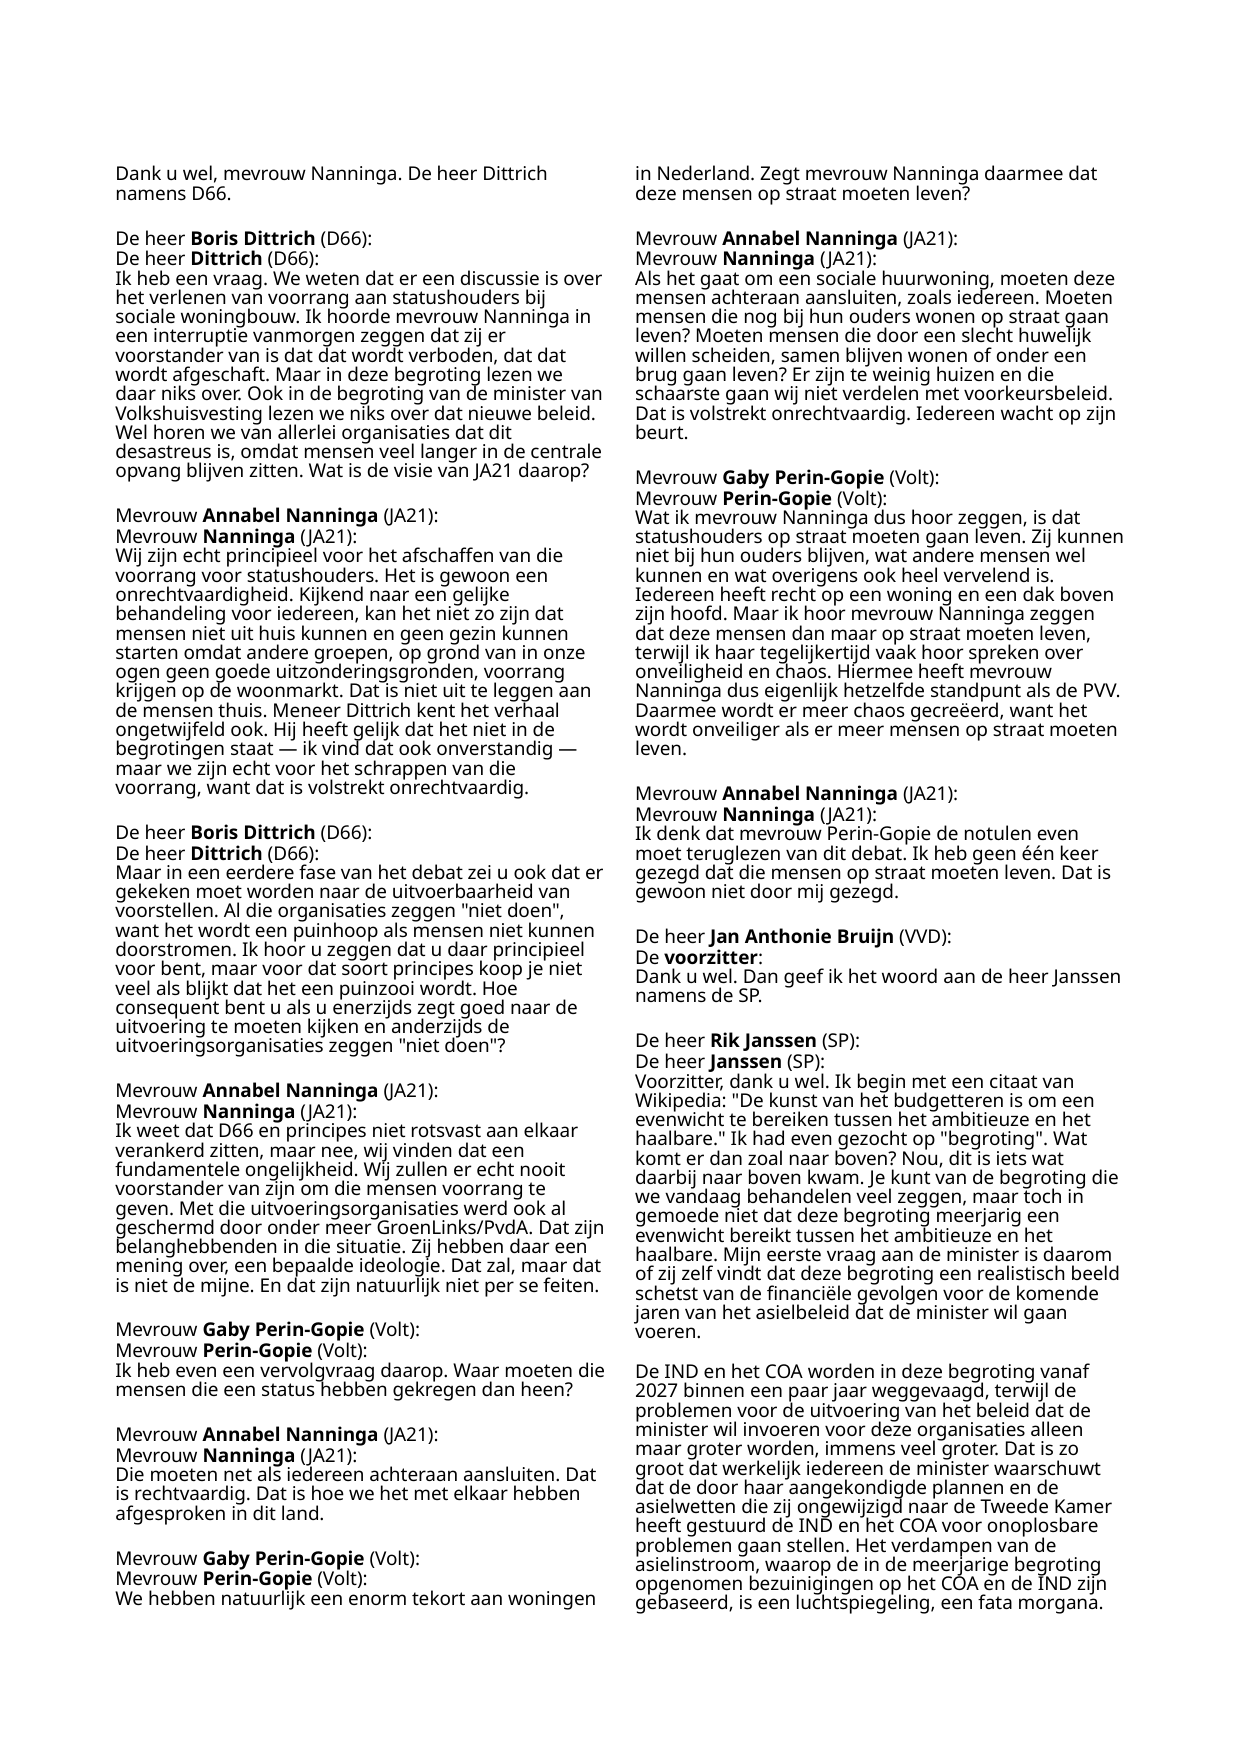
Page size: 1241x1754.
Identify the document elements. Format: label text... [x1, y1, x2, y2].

text Mevrouw Annabel Nanninga (JA21): [635, 780, 1125, 806]
text Mevrouw Nanninga (JA21): [115, 528, 605, 547]
text De heer Dittrich (D66): [115, 250, 605, 270]
text De heer Rik Janssen (SP): [635, 1028, 1125, 1053]
text De heer Dittrich (D66): [115, 844, 605, 864]
text Mevrouw Annabel Nanninga (JA21): [635, 225, 1125, 250]
text Mevrouw Gaby Perin-Gopie (Volt): [115, 1317, 605, 1342]
text Mevrouw Annabel Nanninga (JA21): [115, 502, 605, 528]
text Mevrouw Perin-Gopie (Volt): [115, 1570, 605, 1590]
text Ik heb even een vervolgvraag daarop. Waar moeten die mensen die een status hebben gekregen dan heen? [115, 1362, 605, 1400]
text De voorzitter: [635, 949, 1125, 968]
text Dank u wel. Dan geef ik het woord aan de heer Janssen namens de SP. [635, 968, 1125, 1007]
text De heer Jan Anthonie Bruijn (VVD): [635, 923, 1125, 949]
text Mevrouw Gaby Perin-Gopie (Volt): [635, 464, 1125, 490]
text We hebben natuurlijk een enorm tekort aan woningen [115, 1590, 605, 1609]
text in Nederland. Zegt mevrouw Nanninga daarmee dat deze mensen op straat moeten leven? [635, 165, 1125, 204]
text Wat ik mevrouw Nanninga dus hoor zeggen, is dat statushouders op straat moeten gaan leven. Zij kunnen niet bij hun ouders blijven, wat andere mensen wel kunnen en wat overigens ook heel vervelend is. Iedereen heeft recht op een woning en een dak boven zijn hoofd. Maar ik hoor mevrouw Nanninga zeggen dat deze mensen dan maar op straat moeten leven, terwijl ik haar tegelijkertijd vaak hoor spreken over onveiligheid en chaos. Hiermee heeft mevrouw Nanninga dus eigenlijk hetzelfde standpunt als de PVV. Daarmee wordt er meer chaos gecreëerd, want het wordt onveiliger als er meer mensen op straat moeten leven. [635, 509, 1125, 759]
text Ik denk dat mevrouw Perin-Gopie de notulen even moet teruglezen van dit debat. Ik heb geen één keer gezegd dat die mensen op straat moeten leven. Dat is gewoon niet door mij gezegd. [635, 825, 1125, 902]
text Mevrouw Nanninga (JA21): [635, 250, 1125, 270]
text Mevrouw Perin-Gopie (Volt): [115, 1342, 605, 1362]
text Voorzitter, dank u wel. Ik begin met een citaat van Wikipedia: "De kunst van het budgetteren is om een evenwicht te bereiken tussen het ambitieuze en het haalbare." Ik had even gezocht op "begroting". Wat komt er dan zoal naar boven? Nou, dit is iets wat daarbij naar boven kwam. Je kunt van de begroting die we vandaag behandelen veel zeggen, maar toch in gemoede niet dat deze begroting meerjarig een evenwicht bereikt tussen het ambitieuze en het haalbare. Mijn eerste vraag aan de minister is daarom of zij zelf vindt dat deze begroting een realistisch beeld schetst van de financiële gevolgen voor de komende jaren van het asielbeleid dat de minister wil gaan voeren. [635, 1073, 1125, 1342]
text Mevrouw Nanninga (JA21): [115, 1447, 605, 1466]
text Mevrouw Nanninga (JA21): [115, 1103, 605, 1122]
text Maar in een eerdere fase van het debat zei u ook dat er gekeken moet worden naar de uitvoerbaarheid van voorstellen. Al die organisaties zeggen "niet doen", want het wordt een puinhoop als mensen niet kunnen doorstromen. Ik hoor u zeggen dat u daar principieel voor bent, maar voor dat soort principes koop je niet veel als blijkt dat het een puinzooi wordt. Hoe consequent bent u als u enerzijds zegt goed naar de uitvoering te moeten kijken en anderzijds de uitvoeringsorganisaties zeggen "niet doen"? [115, 864, 605, 1057]
text Mevrouw Nanninga (JA21): [635, 806, 1125, 825]
text Die moeten net als iedereen achteraan aansluiten. Dat is rechtvaardig. Dat is hoe we het met elkaar hebben afgesproken in dit land. [115, 1466, 605, 1524]
text De heer Boris Dittrich (D66): [115, 819, 605, 844]
text Als het gaat om een sociale huurwoning, moeten deze mensen achteraan aansluiten, zoals iedereen. Moeten mensen die nog bij hun ouders wonen op straat gaan leven? Moeten mensen die door een slecht huwelijk willen scheiden, samen blijven wonen of onder een brug gaan leven? Er zijn te weinig huizen en die schaarste gaan wij niet verdelen met voorkeursbeleid. Dat is volstrekt onrechtvaardig. Iedereen wacht op zijn beurt. [635, 270, 1125, 443]
text De heer Boris Dittrich (D66): [115, 225, 605, 250]
text Dank u wel, mevrouw Nanninga. De heer Dittrich namens D66. [115, 165, 605, 204]
text Ik weet dat D66 en principes niet rotsvast aan elkaar verankerd zitten, maar nee, wij vinden dat een fundamentele ongelijkheid. Wij zullen er echt nooit voorstander van zijn om die mensen voorrang te geven. Met die uitvoeringsorganisaties werd ook al geschermd door onder meer GroenLinks/PvdA. Dat zijn belanghebbenden in die situatie. Zij hebben daar een mening over, een bepaalde ideologie. Dat zal, maar dat is niet de mijne. En dat zijn natuurlijk niet per se feiten. [115, 1122, 605, 1296]
text Mevrouw Annabel Nanninga (JA21): [115, 1421, 605, 1447]
text De heer Janssen (SP): [635, 1053, 1125, 1073]
text Mevrouw Gaby Perin-Gopie (Volt): [115, 1545, 605, 1570]
text Mevrouw Annabel Nanninga (JA21): [115, 1077, 605, 1103]
text De IND en het COA worden in deze begroting vanaf 2027 binnen een paar jaar weggevaagd, terwijl de problemen voor de uitvoering van het beleid dat de minister wil invoeren voor deze organisaties alleen maar groter worden, immens veel groter. Dat is zo groot dat werkelijk iedereen de minister waarschuwt dat de door haar aangekondigde plannen en de asielwetten die zij ongewijzigd naar de Tweede Kamer heeft gestuurd de IND en het COA voor onoplosbare problemen gaan stellen. Het verdampen van de asielinstroom, waarop de in de meerjarige begroting opgenomen bezuinigingen op het COA en de IND zijn gebaseerd, is een luchtspiegeling, een fata morgana. [635, 1363, 1125, 1614]
text Wij zijn echt principieel voor het afschaffen van die voorrang voor statushouders. Het is gewoon een onrechtvaardigheid. Kijkend naar een gelijke behandeling voor iedereen, kan het niet zo zijn dat mensen niet uit huis kunnen en geen gezin kunnen starten omdat andere groepen, op grond van in onze ogen geen goede uitzonderingsgronden, voorrang krijgen op de woonmarkt. Dat is niet uit te leggen aan de mensen thuis. Meneer Dittrich kent het verhaal ongetwijfeld ook. Hij heeft gelijk dat het niet in de begrotingen staat — ik vind dat ook onverstandig — maar we zijn echt voor het schrappen van die voorrang, want dat is volstrekt onrechtvaardig. [115, 547, 605, 798]
text Mevrouw Perin-Gopie (Volt): [635, 490, 1125, 509]
text Ik heb een vraag. We weten dat er een discussie is over het verlenen van voorrang aan statushouders bij sociale woningbouw. Ik hoorde mevrouw Nanninga in een interruptie vanmorgen zeggen dat zij er voorstander van is dat dat wordt verboden, dat dat wordt afgeschaft. Maar in deze begroting lezen we daar niks over. Ook in de begroting van de minister van Volkshuisvesting lezen we niks over dat nieuwe beleid. Wel horen we van allerlei organisaties dat dit desastreus is, omdat mensen veel langer in de centrale opvang blijven zitten. Wat is de visie van JA21 daarop? [115, 270, 605, 482]
